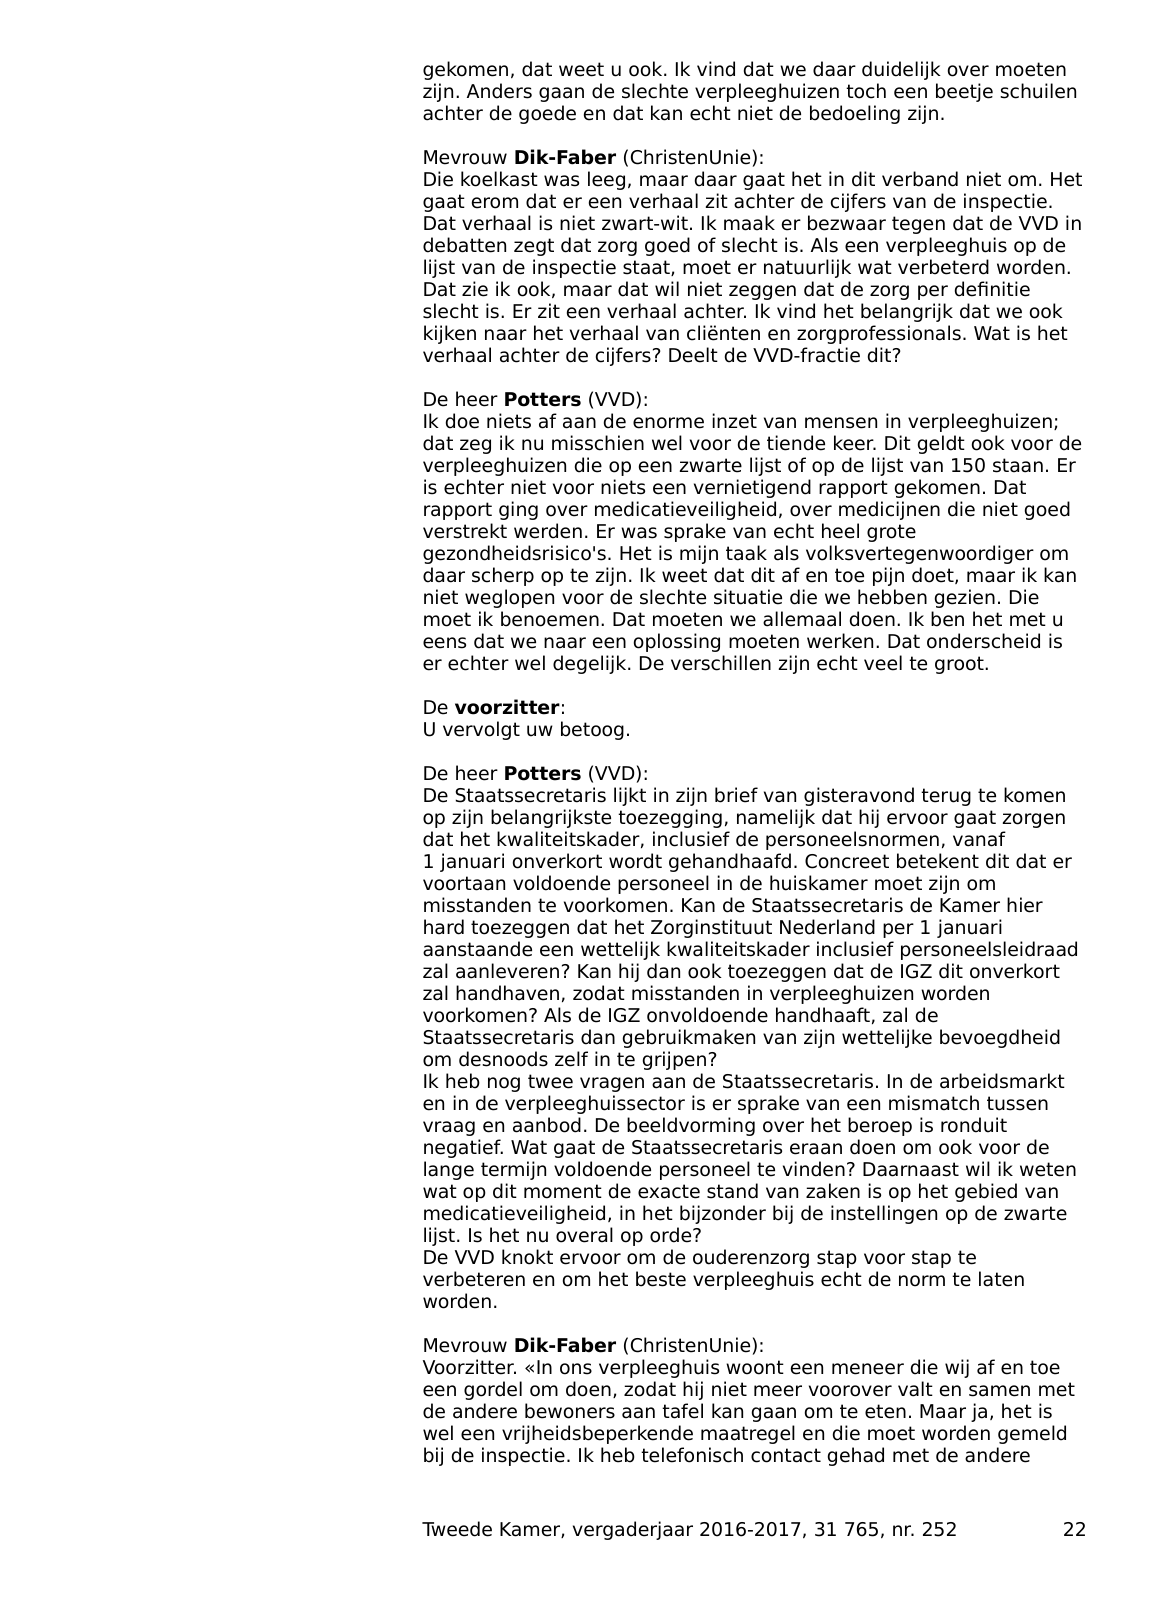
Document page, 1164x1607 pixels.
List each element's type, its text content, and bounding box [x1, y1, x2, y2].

text De voorzitter: [422, 697, 1087, 719]
text De heer Potters (VVD): [422, 763, 1087, 785]
text Mevrouw Dik-Faber (ChristenUnie): [422, 1335, 1087, 1357]
text De VVD knokt ervoor om de ouderenzorg stap voor stap te verbeteren en om het beste verpleeghuis echt de norm te laten worden. [422, 1247, 1087, 1313]
text Mevrouw Dik-Faber (ChristenUnie): [422, 147, 1087, 169]
text Ik doe niets af aan de enorme inzet van mensen in verpleeghuizen; dat zeg ik nu misschien wel voor de tiende keer. Dit geldt ook voor de verpleeghuizen die op een zwarte lijst of op de lijst van 150 staan. Er is echter niet voor niets een vernietigend rapport gekomen. Dat rapport ging over medicatieveiligheid, over medicijnen die niet goed verstrekt werden. Er was sprake van echt heel grote gezondheidsrisico's. Het is mijn taak als volksvertegenwoordiger om daar scherp op te zijn. Ik weet dat dit af en toe pijn doet, maar ik kan niet weglopen voor de slechte situatie die we hebben gezien. Die moet ik benoemen. Dat moeten we allemaal doen. Ik ben het met u eens dat we naar een oplossing moeten werken. Dat onderscheid is er echter wel degelijk. De verschillen zijn echt veel te groot. [422, 411, 1087, 675]
text Voorzitter. «In ons verpleeghuis woont een meneer die wij af en toe een gordel om doen, zodat hij niet meer voorover valt en samen met de andere bewoners aan tafel kan gaan om te eten. Maar ja, het is wel een vrijheidsbeperkende maatregel en die moet worden gemeld bij de inspectie. Ik heb telefonisch contact gehad met de andere [422, 1357, 1087, 1467]
text Ik heb nog twee vragen aan de Staatssecretaris. In de arbeidsmarkt en in de verpleeghuissector is er sprake van een mismatch tussen vraag en aanbod. De beeldvorming over het beroep is ronduit negatief. Wat gaat de Staatssecretaris eraan doen om ook voor de lange termijn voldoende personeel te vinden? Daarnaast wil ik weten wat op dit moment de exacte stand van zaken is op het gebied van medicatieveiligheid, in het bijzonder bij de instellingen op de zwarte lijst. Is het nu overal op orde? [422, 1071, 1087, 1247]
text Die koelkast was leeg, maar daar gaat het in dit verband niet om. Het gaat erom dat er een verhaal zit achter de cijfers van de inspectie. Dat verhaal is niet zwart-wit. Ik maak er bezwaar tegen dat de VVD in debatten zegt dat zorg goed of slecht is. Als een verpleeghuis op de lijst van de inspectie staat, moet er natuurlijk wat verbeterd worden. Dat zie ik ook, maar dat wil niet zeggen dat de zorg per definitie slecht is. Er zit een verhaal achter. Ik vind het belangrijk dat we ook kijken naar het verhaal van cliënten en zorgprofessionals. Wat is het verhaal achter de cijfers? Deelt de VVD-fractie dit? [422, 169, 1087, 367]
text U vervolgt uw betoog. [422, 719, 1087, 741]
text gekomen, dat weet u ook. Ik vind dat we daar duidelijk over moeten zijn. Anders gaan de slechte verpleeghuizen toch een beetje schuilen achter de goede en dat kan echt niet de bedoeling zijn. [422, 59, 1087, 125]
text De Staatssecretaris lijkt in zijn brief van gisteravond terug te komen op zijn belangrijkste toezegging, namelijk dat hij ervoor gaat zorgen dat het kwaliteitskader, inclusief de personeelsnormen, vanaf 1 januari onverkort wordt gehandhaafd. Concreet betekent dit dat er voortaan voldoende personeel in de huiskamer moet zijn om misstanden te voorkomen. Kan de Staatssecretaris de Kamer hier hard toezeggen dat het Zorginstituut Nederland per 1 januari aanstaande een wettelijk kwaliteitskader inclusief personeelsleidraad zal aanleveren? Kan hij dan ook toezeggen dat de IGZ dit onverkort zal handhaven, zodat misstanden in verpleeghuizen worden voorkomen? Als de IGZ onvoldoende handhaaft, zal de Staatssecretaris dan gebruikmaken van zijn wettelijke bevoegdheid om desnoods zelf in te grijpen? [422, 785, 1087, 1071]
text De heer Potters (VVD): [422, 389, 1087, 411]
